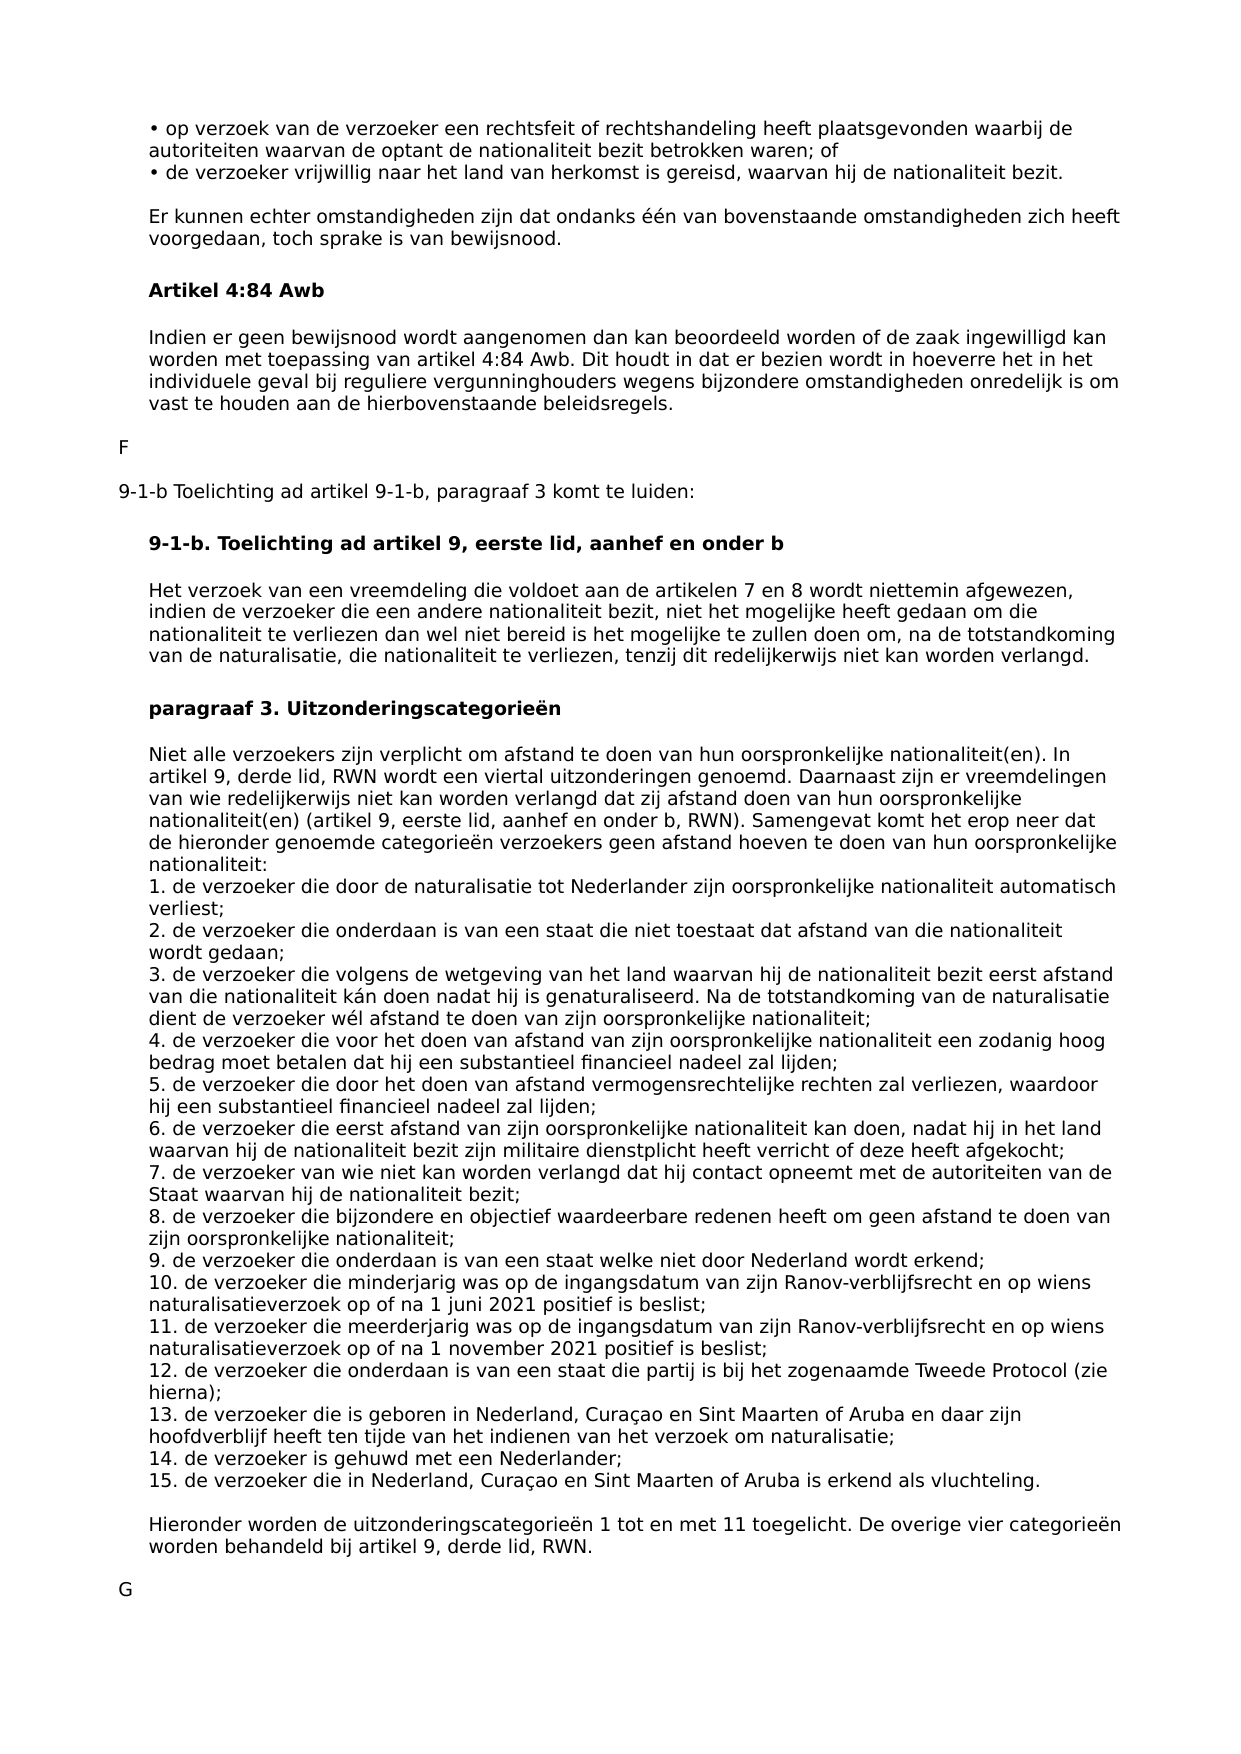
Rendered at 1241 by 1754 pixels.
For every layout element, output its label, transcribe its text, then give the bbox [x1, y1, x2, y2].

text • op verzoek van de verzoeker een rechtsfeit of rechtshandeling heeft plaatsgevonden waarbij de autoriteiten waarvan de optant de nationaliteit bezit betrokken waren; of [148, 118, 1122, 162]
text • de verzoeker vrijwillig naar het land van herkomst is gereisd, waarvan hij de nationaliteit bezit. [148, 162, 1122, 184]
text Er kunnen echter omstandigheden zijn dat ondanks één van bovenstaande omstandigheden zich heeft voorgedaan, toch sprake is van bewijsnood. [148, 206, 1122, 250]
text 15. de verzoeker die in Nederland, Curaçao en Sint Maarten of Aruba is erkend als vluchteling. [148, 1470, 1122, 1492]
text 10. de verzoeker die minderjarig was op de ingangsdatum van zijn Ranov-verblijfsrecht en op wiens naturalisatieverzoek op of na 1 juni 2021 positief is beslist; [148, 1272, 1122, 1316]
text 12. de verzoeker die onderdaan is van een staat die partij is bij het zogenaamde Tweede Protocol (zie hierna); [148, 1360, 1122, 1404]
text Het verzoek van een vreemdeling die voldoet aan de artikelen 7 en 8 wordt niettemin afgewezen, indien de verzoeker die een andere nationaliteit bezit, niet het mogelijke heeft gedaan om die nationaliteit te verliezen dan wel niet bereid is het mogelijke te zullen doen om, na de totstandkoming van de naturalisatie, die nationaliteit te verliezen, tenzij dit redelijkerwijs niet kan worden verlangd. [148, 579, 1122, 667]
text 2. de verzoeker die onderdaan is van een staat die niet toestaat dat afstand van die nationaliteit wordt gedaan; [148, 920, 1122, 964]
text Indien er geen bewijsnood wordt aangenomen dan kan beoordeeld worden of de zaak ingewilligd kan worden met toepassing van artikel 4:84 Awb. Dit houdt in dat er bezien wordt in hoeverre het in het individuele geval bij reguliere vergunninghouders wegens bijzondere omstandigheden onredelijk is om vast te houden aan de hierbovenstaande beleidsregels. [148, 327, 1122, 415]
text 13. de verzoeker die is geboren in Nederland, Curaçao en Sint Maarten of Aruba en daar zijn hoofdverblijf heeft ten tijde van het indienen van het verzoek om naturalisatie; [148, 1404, 1122, 1448]
text 7. de verzoeker van wie niet kan worden verlangd dat hij contact opneemt met de autoriteiten van de Staat waarvan hij de nationaliteit bezit; [148, 1162, 1122, 1206]
subtitle paragraaf 3. Uitzonderingscategorieën [148, 697, 1122, 719]
text 14. de verzoeker is gehuwd met een Nederlander; [148, 1448, 1122, 1470]
text 9. de verzoeker die onderdaan is van een staat welke niet door Nederland wordt erkend; [148, 1250, 1122, 1272]
subtitle Artikel 4:84 Awb [148, 280, 1122, 302]
text F [118, 437, 1122, 459]
text 3. de verzoeker die volgens de wetgeving van het land waarvan hij de nationaliteit bezit eerst afstand van die nationaliteit kán doen nadat hij is genaturaliseerd. Na de totstandkoming van de naturalisatie dient de verzoeker wél afstand te doen van zijn oorspronkelijke nationaliteit; [148, 964, 1122, 1030]
subtitle 9-1-b. Toelichting ad artikel 9, eerste lid, aanhef en onder b [148, 532, 1122, 554]
text 9-1-b Toelichting ad artikel 9-1-b, paragraaf 3 komt te luiden: [118, 481, 1122, 502]
text 1. de verzoeker die door de naturalisatie tot Nederlander zijn oorspronkelijke nationaliteit automatisch verliest; [148, 876, 1122, 920]
text 4. de verzoeker die voor het doen van afstand van zijn oorspronkelijke nationaliteit een zodanig hoog bedrag moet betalen dat hij een substantieel financieel nadeel zal lijden; [148, 1030, 1122, 1074]
text G [118, 1579, 1122, 1601]
text Niet alle verzoekers zijn verplicht om afstand te doen van hun oorspronkelijke nationaliteit(en). In artikel 9, derde lid, RWN wordt een viertal uitzonderingen genoemd. Daarnaast zijn er vreemdelingen van wie redelijkerwijs niet kan worden verlangd dat zij afstand doen van hun oorspronkelijke nationaliteit(en) (artikel 9, eerste lid, aanhef en onder b, RWN). Samengevat komt het erop neer dat de hieronder genoemde categorieën verzoekers geen afstand hoeven te doen van hun oorspronkelijke nationaliteit: [148, 744, 1122, 876]
text Hieronder worden de uitzonderingscategorieën 1 tot en met 11 toegelicht. De overige vier categorieën worden behandeld bij artikel 9, derde lid, RWN. [148, 1513, 1122, 1557]
text 11. de verzoeker die meerderjarig was op de ingangsdatum van zijn Ranov-verblijfsrecht en op wiens naturalisatieverzoek op of na 1 november 2021 positief is beslist; [148, 1316, 1122, 1360]
text 6. de verzoeker die eerst afstand van zijn oorspronkelijke nationaliteit kan doen, nadat hij in het land waarvan hij de nationaliteit bezit zijn militaire dienstplicht heeft verricht of deze heeft afgekocht; [148, 1118, 1122, 1162]
text 8. de verzoeker die bijzondere en objectief waardeerbare redenen heeft om geen afstand te doen van zijn oorspronkelijke nationaliteit; [148, 1206, 1122, 1250]
text 5. de verzoeker die door het doen van afstand vermogensrechtelijke rechten zal verliezen, waardoor hij een substantieel financieel nadeel zal lijden; [148, 1074, 1122, 1118]
